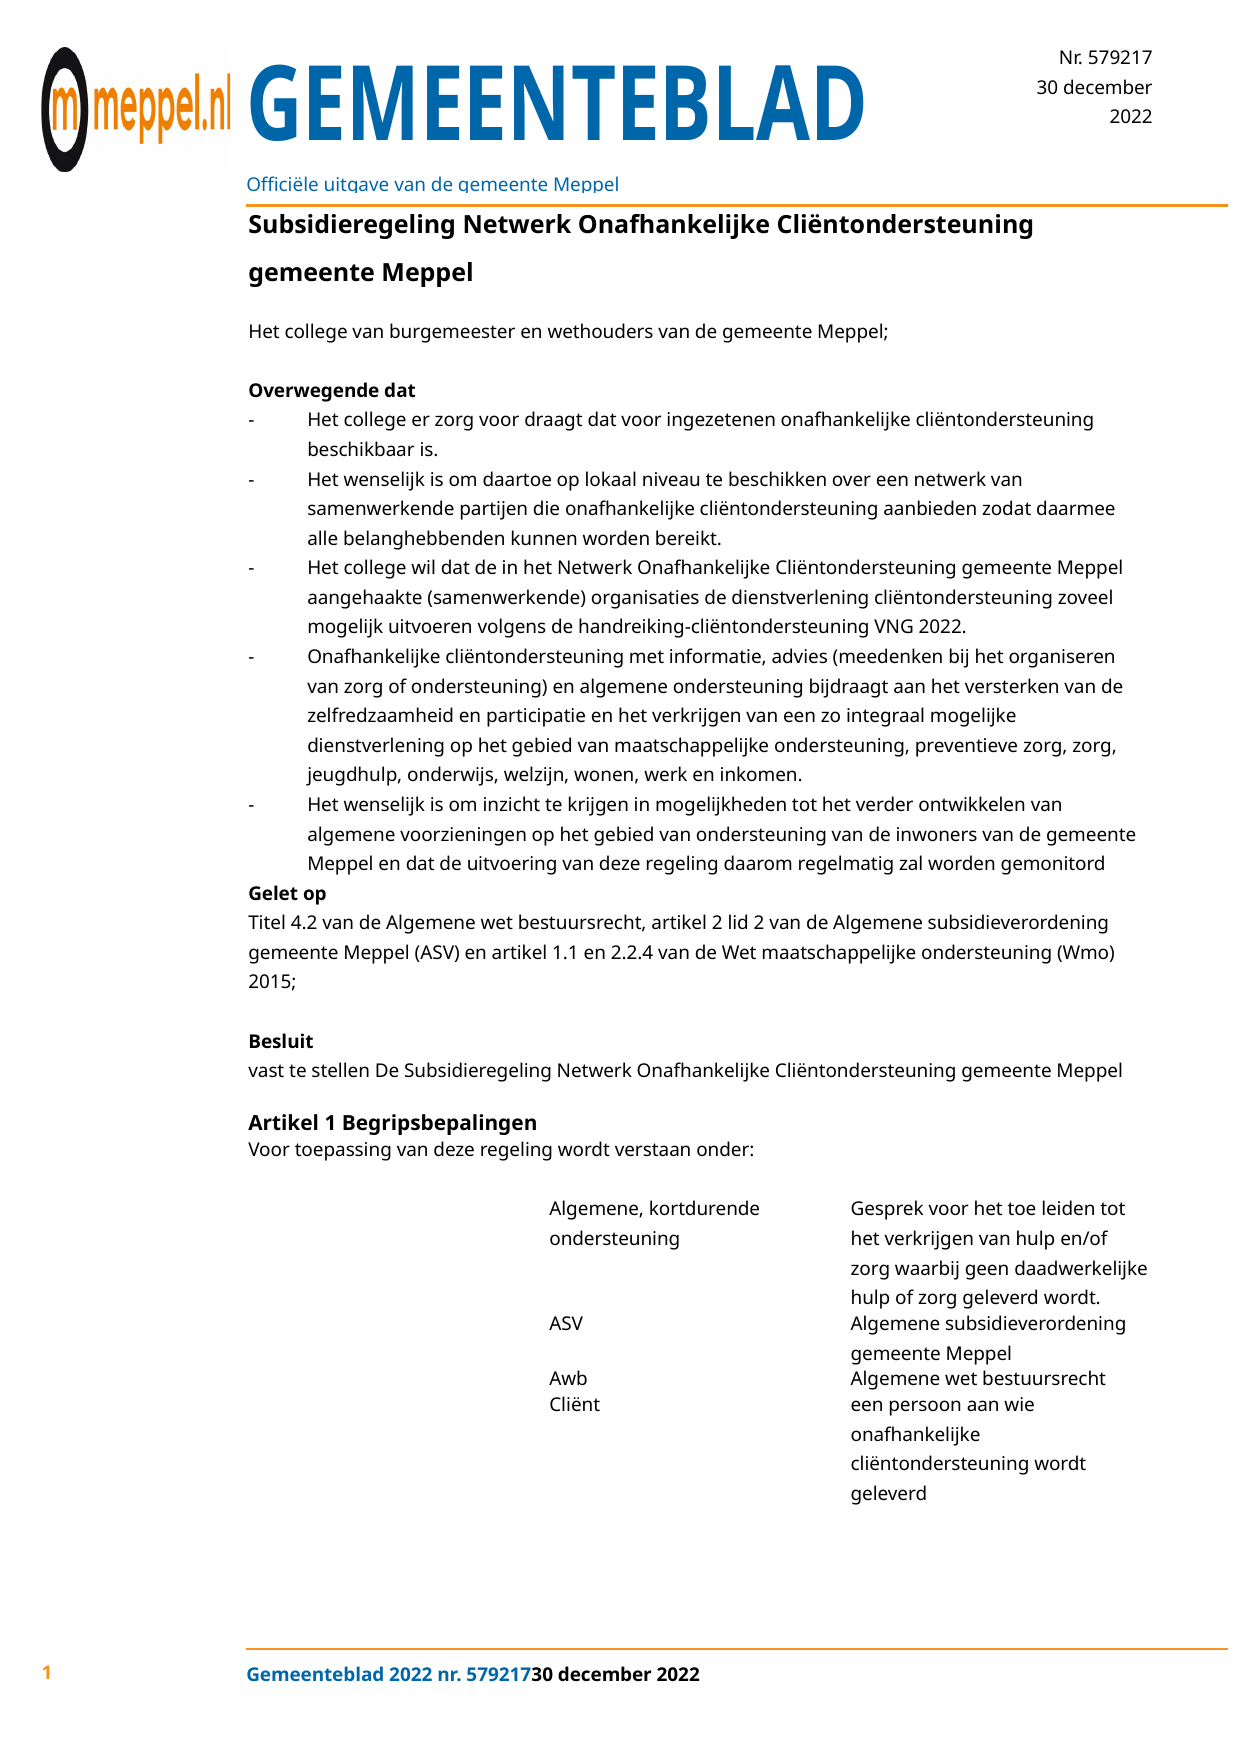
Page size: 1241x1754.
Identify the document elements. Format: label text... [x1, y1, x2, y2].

table_header [248, 1196, 549, 1310]
table_cell ASV [549, 1310, 850, 1365]
table_cell [248, 1310, 549, 1365]
list Het wenselijk is om daartoe op lokaal niveau te beschikken over een netwerk van samenwerkende partijen die onafhankelijke cliëntondersteuning aanbieden zodat daarmee alle belanghebbenden kunnen worden bereikt. [248, 466, 1152, 551]
table_cell een persoon aan wie onafhankelijke cliëntondersteuning wordt geleverd [850, 1391, 1152, 1506]
text Het college van burgemeester en wethouders van de gemeente Meppel; [248, 318, 1152, 344]
list Het college er zorg voor draagt dat voor ingezetenen onafhankelijke cliëntondersteuning beschikbaar is. [248, 407, 1152, 462]
text Artikel 1 Begripsbepalingen [248, 1108, 1152, 1136]
table_cell Algemene wet bestuursrecht [850, 1365, 1152, 1391]
list Het wenselijk is om inzicht te krijgen in mogelijkheden tot het verder ontwikkelen van algemene voorzieningen op het gebied van ondersteuning van de inwoners van de gemeente Meppel en dat de uitvoering van deze regeling daarom regelmatig zal worden gemonitord [248, 791, 1152, 876]
table_header Algemene, kortdurende ondersteuning [549, 1196, 850, 1310]
text Besluit [248, 1028, 1152, 1054]
picture [41, 47, 231, 172]
text Gelet op [248, 880, 1152, 906]
list Het college wil dat de in het Netwerk Onafhankelijke Cliëntondersteuning gemeente Meppel aangehaakte (samenwerkende) organisaties de dienstverlening cliëntondersteuning zoveel mogelijk uitvoeren volgens de handreiking-cliëntondersteuning VNG 2022. [248, 554, 1152, 639]
list Onafhankelijke cliëntondersteuning met informatie, advies (meedenken bij het organiseren van zorg of ondersteuning) en algemene ondersteuning bijdraagt aan het versterken van de zelfredzaamheid en participatie en het verkrijgen van een zo integraal mogelijke dienstverlening op het gebied van maatschappelijke ondersteuning, preventieve zorg, zorg, jeugdhulp, onderwijs, welzijn, wonen, werk en inkomen. [248, 643, 1152, 787]
table_cell Cliënt [549, 1391, 850, 1506]
text Titel 4.2 van de Algemene wet bestuursrecht, artikel 2 lid 2 van de Algemene subsidieverordening gemeente Meppel (ASV) en artikel 1.1 en 2.2.4 van de Wet maatschappelijke ondersteuning (Wmo) 2015; [248, 909, 1152, 994]
table_cell [248, 1391, 549, 1506]
table_cell Awb [549, 1365, 850, 1391]
text vast te stellen De Subsidieregeling Netwerk Onafhankelijke Cliëntondersteuning gemeente Meppel [248, 1057, 1152, 1083]
table_cell Algemene subsidieverordening gemeente Meppel [850, 1310, 1152, 1365]
table_header Gesprek voor het toe leiden tot het verkrijgen van hulp en/of zorg waarbij geen daadwerkelijke hulp of zorg geleverd wordt. [850, 1196, 1152, 1310]
text Voor toepassing van deze regeling wordt verstaan onder: [248, 1136, 1152, 1162]
text Subsidieregeling Netwerk Onafhankelijke Cliëntondersteuning gemeente Meppel [248, 207, 1152, 288]
table_cell [248, 1365, 549, 1391]
text Overwegende dat [248, 377, 1152, 403]
